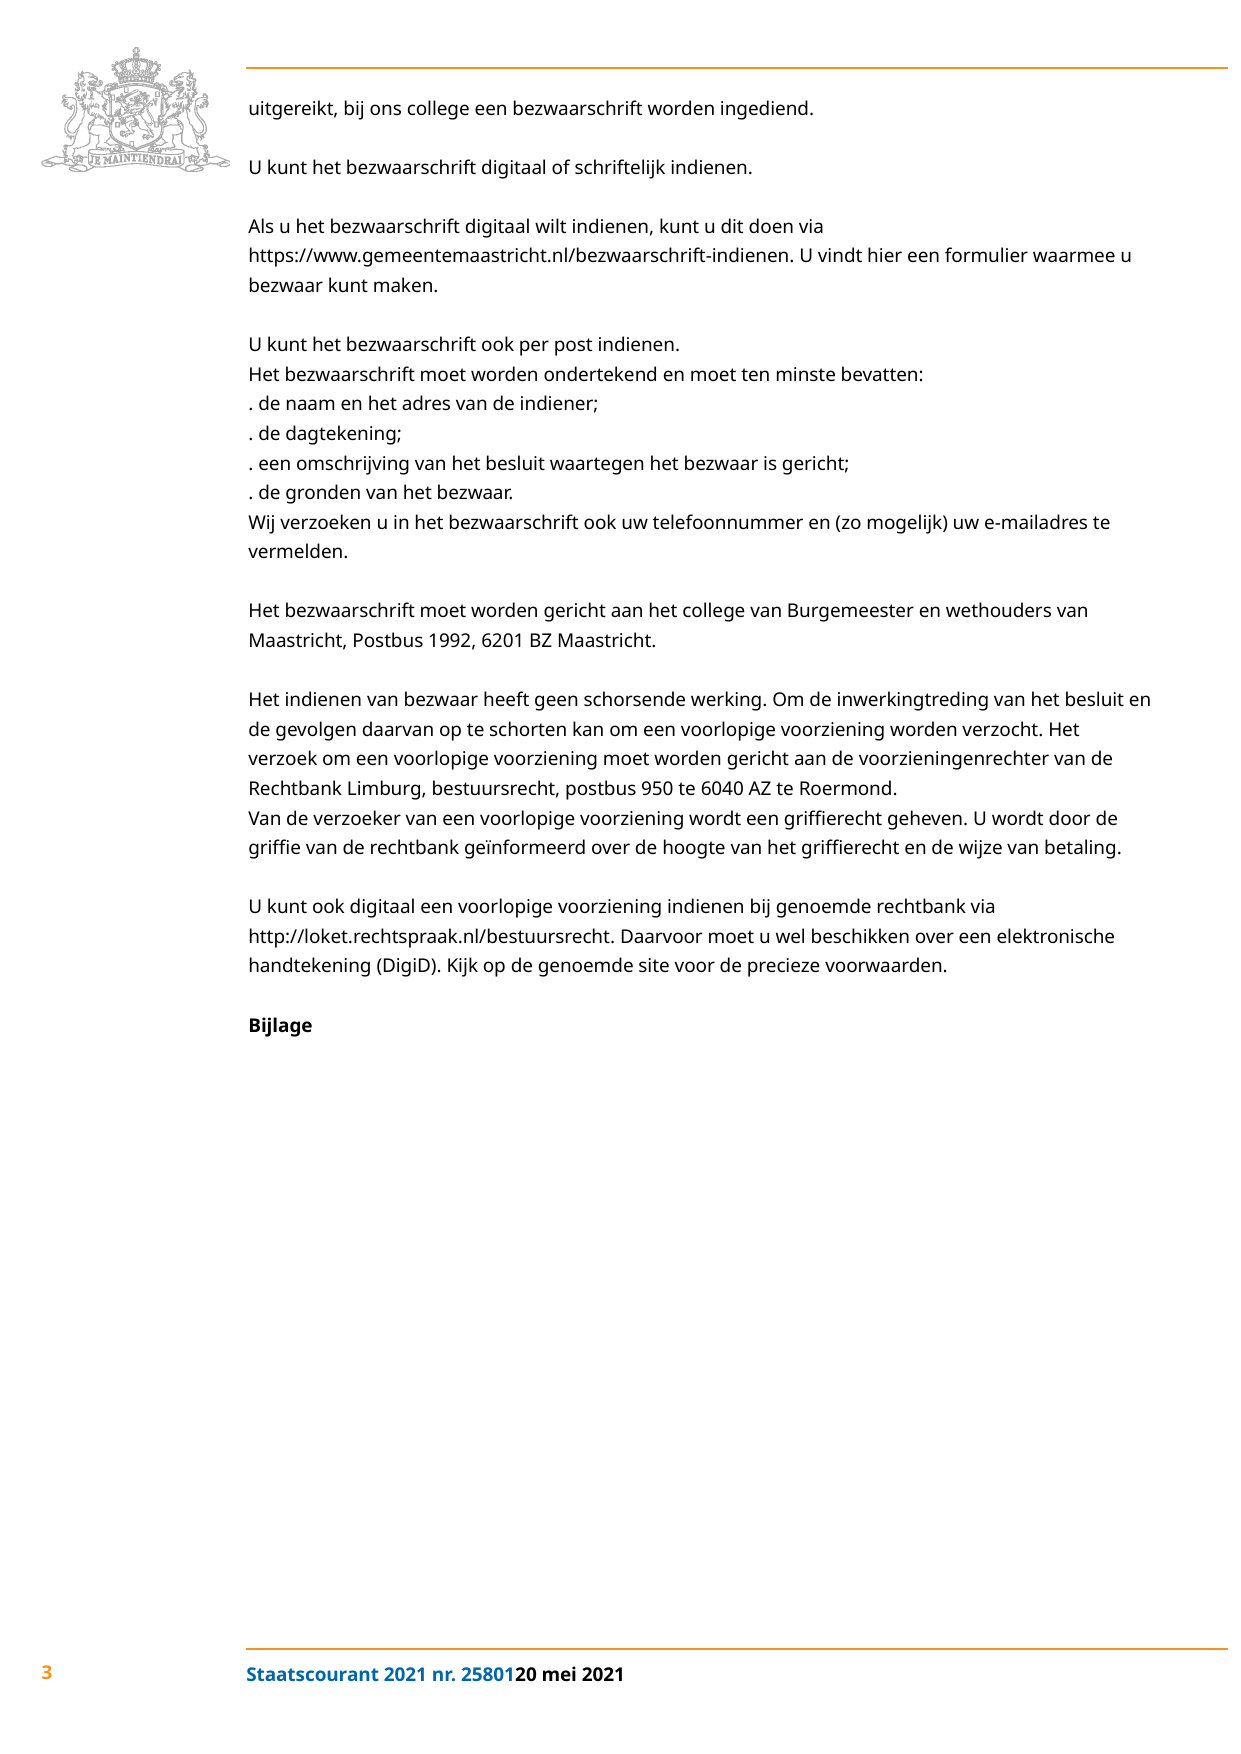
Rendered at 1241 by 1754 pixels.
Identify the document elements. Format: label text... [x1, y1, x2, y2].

text . de naam en het adres van de indiener; [248, 391, 1152, 416]
text . de gronden van het bezwaar. [248, 479, 1152, 505]
text Bijlage [248, 1012, 1152, 1038]
text U kunt het bezwaarschrift digitaal of schriftelijk indienen. [248, 154, 1152, 180]
text U kunt het bezwaarschrift ook per post indienen. [248, 331, 1152, 357]
picture [41, 47, 231, 172]
text Het bezwaarschrift moet worden gericht aan het college van Burgemeester en wethouders van Maastricht, Postbus 1992, 6201 BZ Maastricht. [248, 598, 1152, 653]
text Het indienen van bezwaar heeft geen schorsende werking. Om de inwerkingtreding van het besluit en de gevolgen daarvan op te schorten kan om een voorlopige voorziening worden verzocht. Het verzoek om een voorlopige voorziening moet worden gericht aan de voorzieningenrechter van de Rechtbank Limburg, bestuursrecht, postbus 950 te 6040 AZ te Roermond. [248, 686, 1152, 801]
text . de dagtekening; [248, 420, 1152, 446]
text Als u het bezwaarschrift digitaal wilt indienen, kunt u dit doen via https://www.gemeentemaastricht.nl/bezwaarschrift-indienen. U vindt hier een formulier waarmee u bezwaar kunt maken. [248, 213, 1152, 298]
text Wij verzoeken u in het bezwaarschrift ook uw telefoonnummer en (zo mogelijk) uw e-mailadres te vermelden. [248, 509, 1152, 564]
text Het bezwaarschrift moet worden ondertekend en moet ten minste bevatten: [248, 361, 1152, 387]
text U kunt ook digitaal een voorlopige voorziening indienen bij genoemde rechtbank via http://loket.rechtspraak.nl/bestuursrecht. Daarvoor moet u wel beschikken over een elektronische handtekening (DigiD). Kijk op de genoemde site voor de precieze voorwaarden. [248, 893, 1152, 978]
text . een omschrijving van het besluit waartegen het bezwaar is gericht; [248, 450, 1152, 476]
text uitgereikt, bij ons college een bezwaarschrift worden ingediend. [248, 95, 1152, 121]
text Van de verzoeker van een voorlopige voorziening wordt een griffierecht geheven. U wordt door de griffie van de rechtbank geïnformeerd over de hoogte van het griffierecht en de wijze van betaling. [248, 805, 1152, 860]
